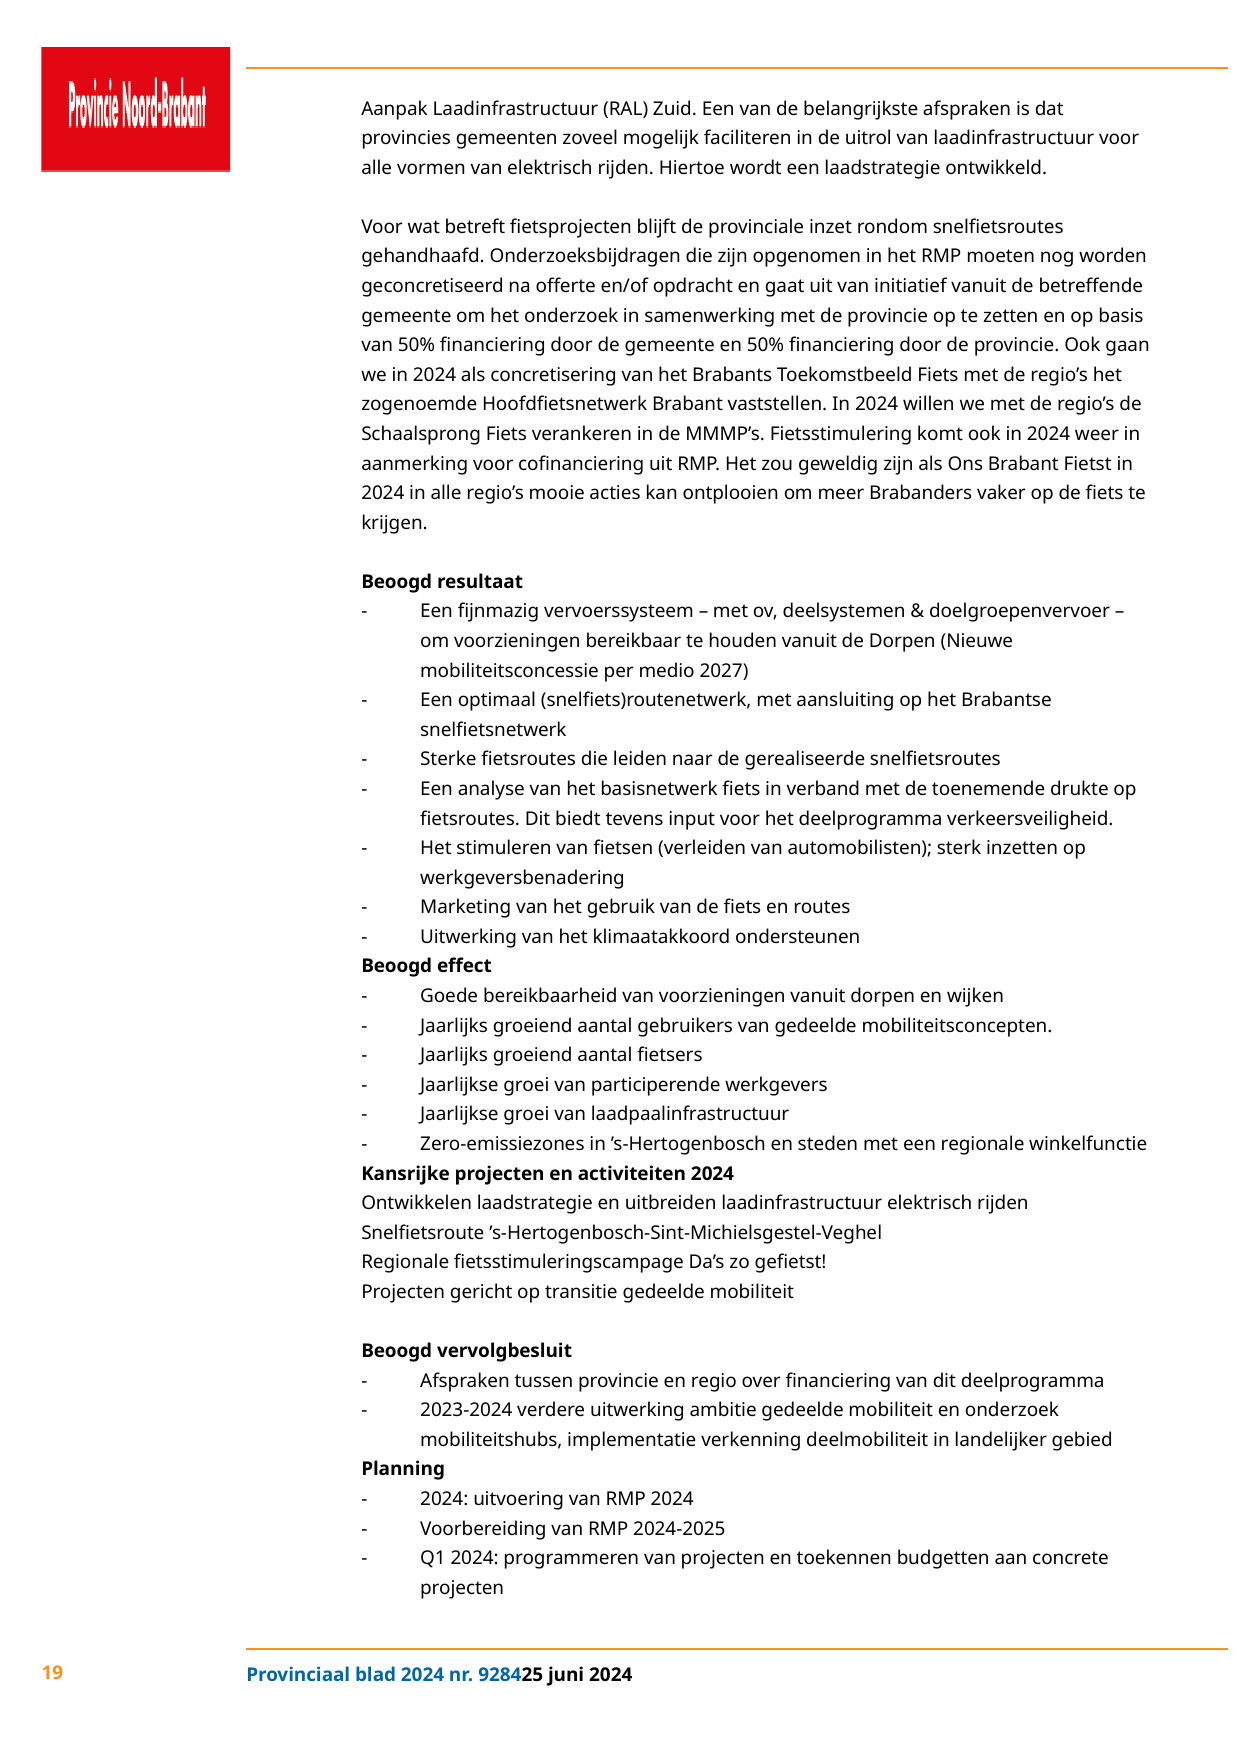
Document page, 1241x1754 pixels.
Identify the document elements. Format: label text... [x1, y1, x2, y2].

table_cell [248, 95, 361, 1600]
picture [41, 47, 231, 172]
table_cell Aanpak Laadinfrastructuur (RAL) Zuid. Een van de belangrijkste afspraken is dat provincies gemeenten zoveel mogelijk faciliteren in de uitrol van laadinfrastructuur voor alle vormen van elektrisch rijden. Hiertoe wordt een laadstrategie ontwikkeld. Voor wat betreft fietsprojecten blijft de provinciale inzet rondom snelfietsroutes gehandhaafd. Onderzoeksbijdragen die zijn opgenomen in het RMP moeten nog worden geconcretiseerd na offerte en/of opdracht en gaat uit van initiatief vanuit de betreffende gemeente om het onderzoek in samenwerking met de provincie op te zetten en op basis van 50% financiering door de gemeente en 50% financiering door de provincie. Ook gaan we in 2024 als concretisering van het Brabants Toekomstbeeld Fiets met de regio’s het zogenoemde Hoofdfietsnetwerk Brabant vaststellen. In 2024 willen we met de regio’s de Schaalsprong Fiets verankeren in de MMMP’s. Fietsstimulering komt ook in 2024 weer in aanmerking voor cofinanciering uit RMP. Het zou geweldig zijn als Ons Brabant Fietst in 2024 in alle regio’s mooie acties kan ontplooien om meer Brabanders vaker op de fiets te krijgen. Beoogd resultaat Een fijnmazig vervoerssysteem – met ov, deelsystemen & doelgroepenvervoer – om voorzieningen bereikbaar te houden vanuit de Dorpen (Nieuwe mobiliteitsconcessie per medio 2027) Een optimaal (snelfiets)routenetwerk, met aansluiting op het Brabantse snelfietsnetwerk Sterke fietsroutes die leiden naar de gerealiseerde snelfietsroutes Een analyse van het basisnetwerk fiets in verband met de toenemende drukte op fietsroutes. Dit biedt tevens input voor het deelprogramma verkeersveiligheid. Het stimuleren van fietsen (verleiden van automobilisten); sterk inzetten op werkgeversbenadering Marketing van het gebruik van de fiets en routes Uitwerking van het klimaatakkoord ondersteunen Beoogd effect Goede bereikbaarheid van voorzieningen vanuit dorpen en wijken Jaarlijks groeiend aantal gebruikers van gedeelde mobiliteitsconcepten. Jaarlijks groeiend aantal fietsers Jaarlijkse groei van participerende werkgevers Jaarlijkse groei van laadpaalinfrastructuur Zero-emissiezones in ’s-Hertogenbosch en steden met een regionale winkelfunctie Kansrijke projecten en activiteiten 2024 Ontwikkelen laadstrategie en uitbreiden laadinfrastructuur elektrisch rijden Snelfietsroute ’s-Hertogenbosch-Sint-Michielsgestel-Veghel Regionale fietsstimuleringscampage Da’s zo gefietst! Projecten gericht op transitie gedeelde mobiliteit Beoogd vervolgbesluit Afspraken tussen provincie en regio over financiering van dit deelprogramma 2023-2024 verdere uitwerking ambitie gedeelde mobiliteit en onderzoek mobiliteitshubs, implementatie verkenning deelmobiliteit in landelijker gebied Planning 2024: uitvoering van RMP 2024 Voorbereiding van RMP 2024-2025 Q1 2024: programmeren van projecten en toekennen budgetten aan concrete projecten [361, 95, 1152, 1600]
